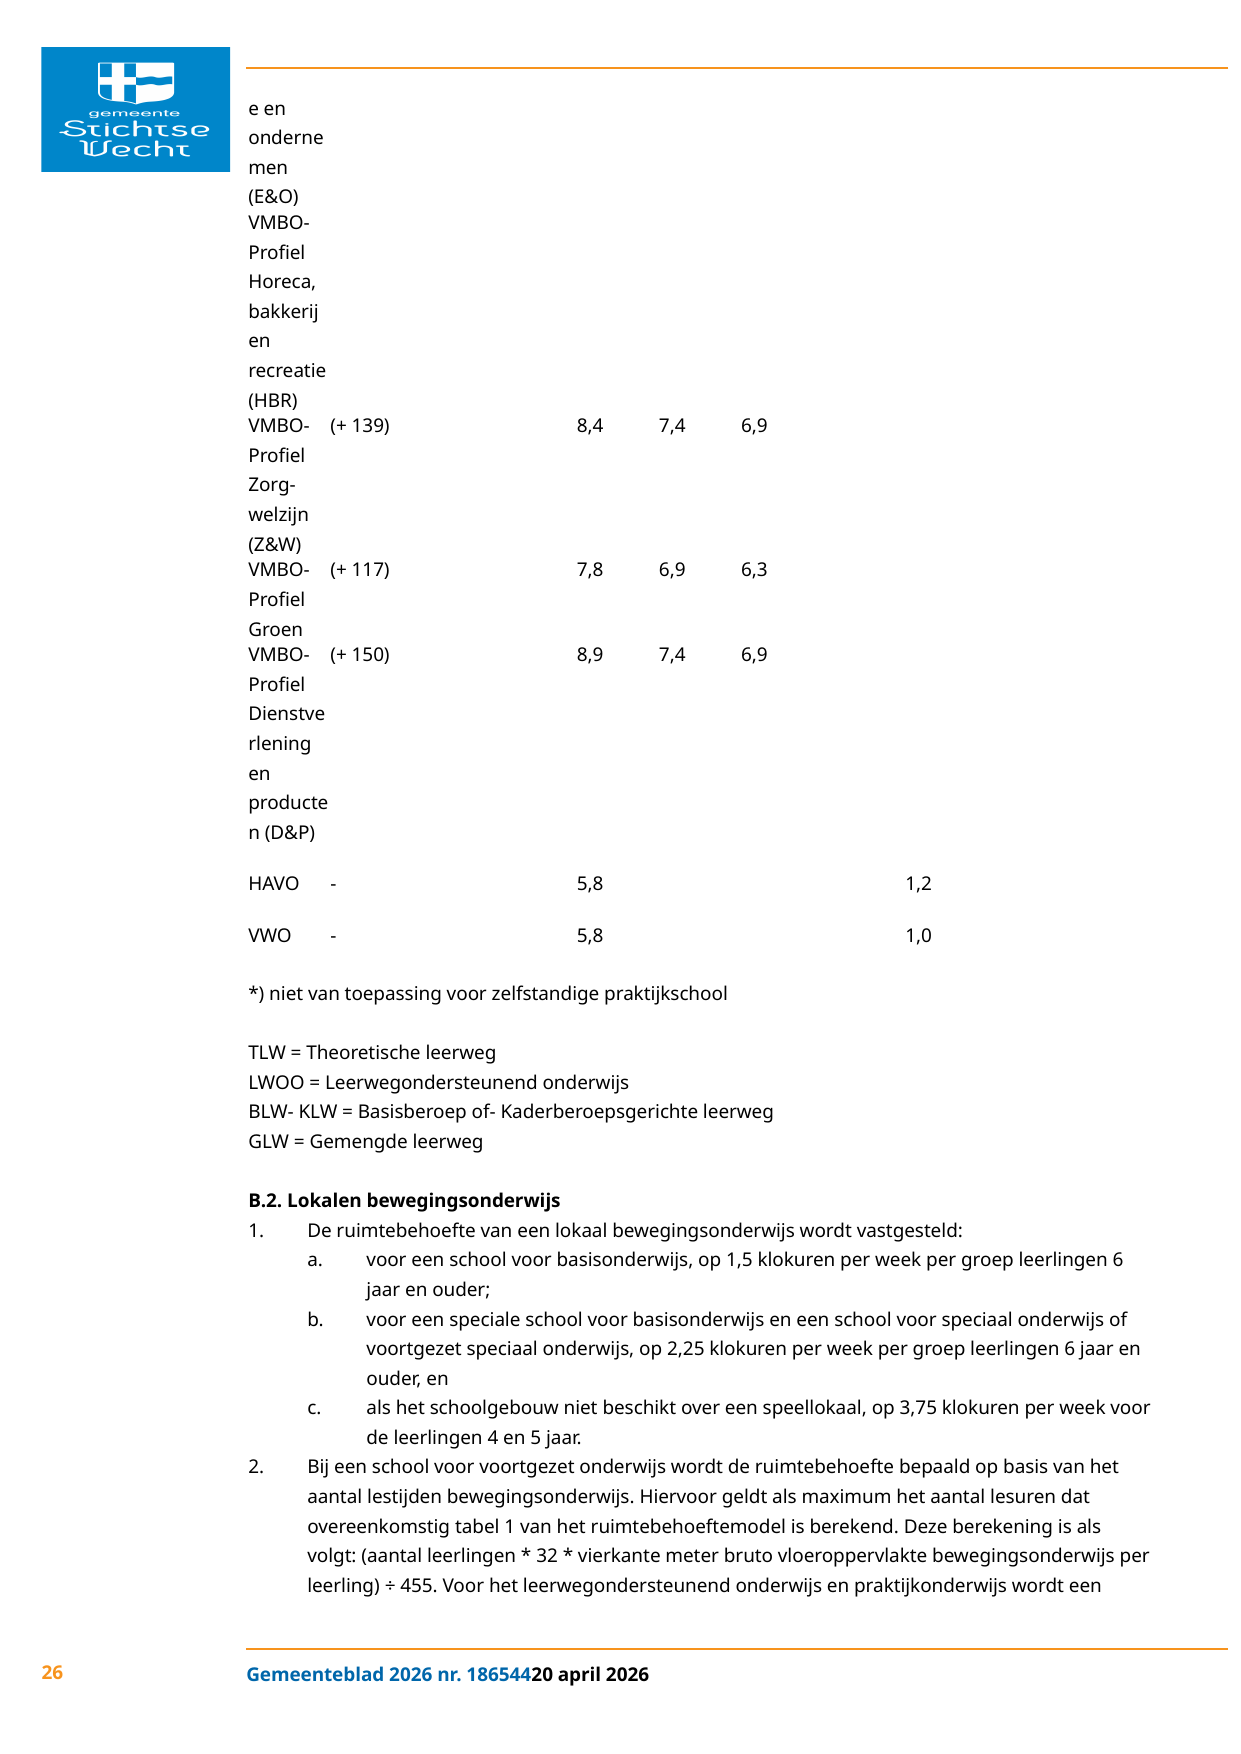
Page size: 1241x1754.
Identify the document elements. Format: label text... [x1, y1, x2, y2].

table_cell 5,8 [577, 922, 823, 948]
table_cell [823, 641, 905, 845]
table_cell [905, 845, 987, 870]
table_cell 5,8 [577, 870, 823, 896]
table_cell [1069, 896, 1152, 922]
table_cell [987, 845, 1069, 870]
text LWOO = Leerwegondersteunend onderwijs [248, 1069, 1152, 1095]
table_cell VMBO- Profiel Groen [248, 557, 330, 641]
table_cell 6,9 [741, 413, 823, 557]
table_cell [741, 896, 823, 922]
text BLW- KLW = Basisberoep of- Kaderberoepsgerichte leerweg [248, 1099, 1152, 1124]
table_cell [905, 896, 987, 922]
table_cell e en ondernemen (E&O) [248, 95, 330, 209]
table_cell [823, 845, 905, 870]
table_cell (+ 150) [330, 641, 494, 845]
table_cell [659, 95, 741, 412]
picture [137, 63, 174, 103]
picture [99, 63, 135, 101]
table_cell 6,3 [741, 557, 823, 641]
table_cell 1,2 [905, 870, 1152, 896]
table_cell [823, 209, 905, 412]
text *) niet van toepassing voor zelfstandige praktijkschool [248, 980, 1152, 1006]
table_cell [494, 209, 577, 412]
table_cell VMBO- Profiel Horeca, bakkerij en recreatie (HBR) [248, 209, 330, 412]
table_cell 7,4 [659, 413, 741, 557]
table_cell [494, 896, 577, 922]
list De ruimtebehoefte van een lokaal bewegingsonderwijs wordt vastgesteld: [248, 1217, 1152, 1243]
table_cell [248, 896, 330, 922]
table_cell [494, 557, 577, 641]
table_cell - [330, 922, 494, 948]
table_cell [823, 896, 905, 922]
table_cell [905, 95, 987, 845]
table_cell [741, 845, 823, 870]
table_cell [823, 95, 905, 209]
text TLW = Theoretische leerweg [248, 1039, 1152, 1065]
table_cell [823, 922, 905, 948]
table_cell VMBO- Profiel Zorg-welzijn (Z&W) [248, 413, 330, 557]
table_cell [577, 845, 659, 870]
table_cell 1,0 [905, 922, 1152, 948]
table_cell [577, 896, 659, 922]
table_cell [987, 95, 1152, 845]
table_cell [659, 845, 741, 870]
table_cell VMBO- Profiel Dienstverlening en producten (D&P) [248, 641, 330, 845]
table_cell 6,9 [741, 641, 823, 845]
list voor een speciale school voor basisonderwijs en een school voor speciaal onderwijs of voortgezet speciaal onderwijs, op 2,25 klokuren per week per groep leerlingen 6 jaar en ouder, en [307, 1306, 1152, 1391]
table_cell 7,8 [577, 557, 659, 641]
table_cell [494, 413, 577, 557]
table_cell [330, 896, 494, 922]
text B.2. Lokalen bewegingsonderwijs [248, 1187, 1152, 1213]
table_cell [494, 95, 577, 209]
table_cell [987, 896, 1069, 922]
table_cell [741, 95, 823, 412]
table_cell [248, 845, 330, 870]
list als het schoolgebouw niet beschikt over een speellokaal, op 3,75 klokuren per week voor de leerlingen 4 en 5 jaar. [307, 1394, 1152, 1450]
table_cell [494, 922, 577, 948]
table_cell (+ 139) [330, 413, 494, 557]
table_cell VWO [248, 922, 330, 948]
table_cell [330, 845, 494, 870]
table_cell [494, 641, 577, 845]
table_cell [823, 413, 905, 557]
table_cell (+ 117) [330, 557, 494, 641]
table_cell [577, 95, 659, 412]
table_cell [823, 870, 905, 896]
list Bij een school voor voortgezet onderwijs wordt de ruimtebehoefte bepaald op basis van het aantal lestijden bewegingsonderwijs. Hiervoor geldt als maximum het aantal lesuren dat overeenkomstig tabel 1 van het ruimtebehoeftemodel is berekend. Deze berekening is als volgt: (aantal leerlingen * 32 * vierkante meter bruto vloeroppervlakte bewegingsonderwijs per leerling) ÷ 455. Voor het leerwegondersteunend onderwijs en praktijkonderwijs wordt een [248, 1454, 1152, 1598]
table_cell HAVO [248, 870, 330, 896]
table_cell 7,4 [659, 641, 741, 845]
table_cell 8,9 [577, 641, 659, 845]
table_cell [659, 896, 741, 922]
table_cell [494, 845, 577, 870]
table_cell 6,9 [659, 557, 741, 641]
table_cell - [330, 870, 494, 896]
table_cell [494, 870, 577, 896]
table_cell [823, 557, 905, 641]
table_cell [1069, 845, 1152, 870]
text GLW = Gemengde leerweg [248, 1128, 1152, 1154]
table_cell 8,4 [577, 413, 659, 557]
list voor een school voor basisonderwijs, op 1,5 klokuren per week per groep leerlingen 6 jaar en ouder; [307, 1247, 1152, 1302]
table_cell [330, 95, 494, 412]
